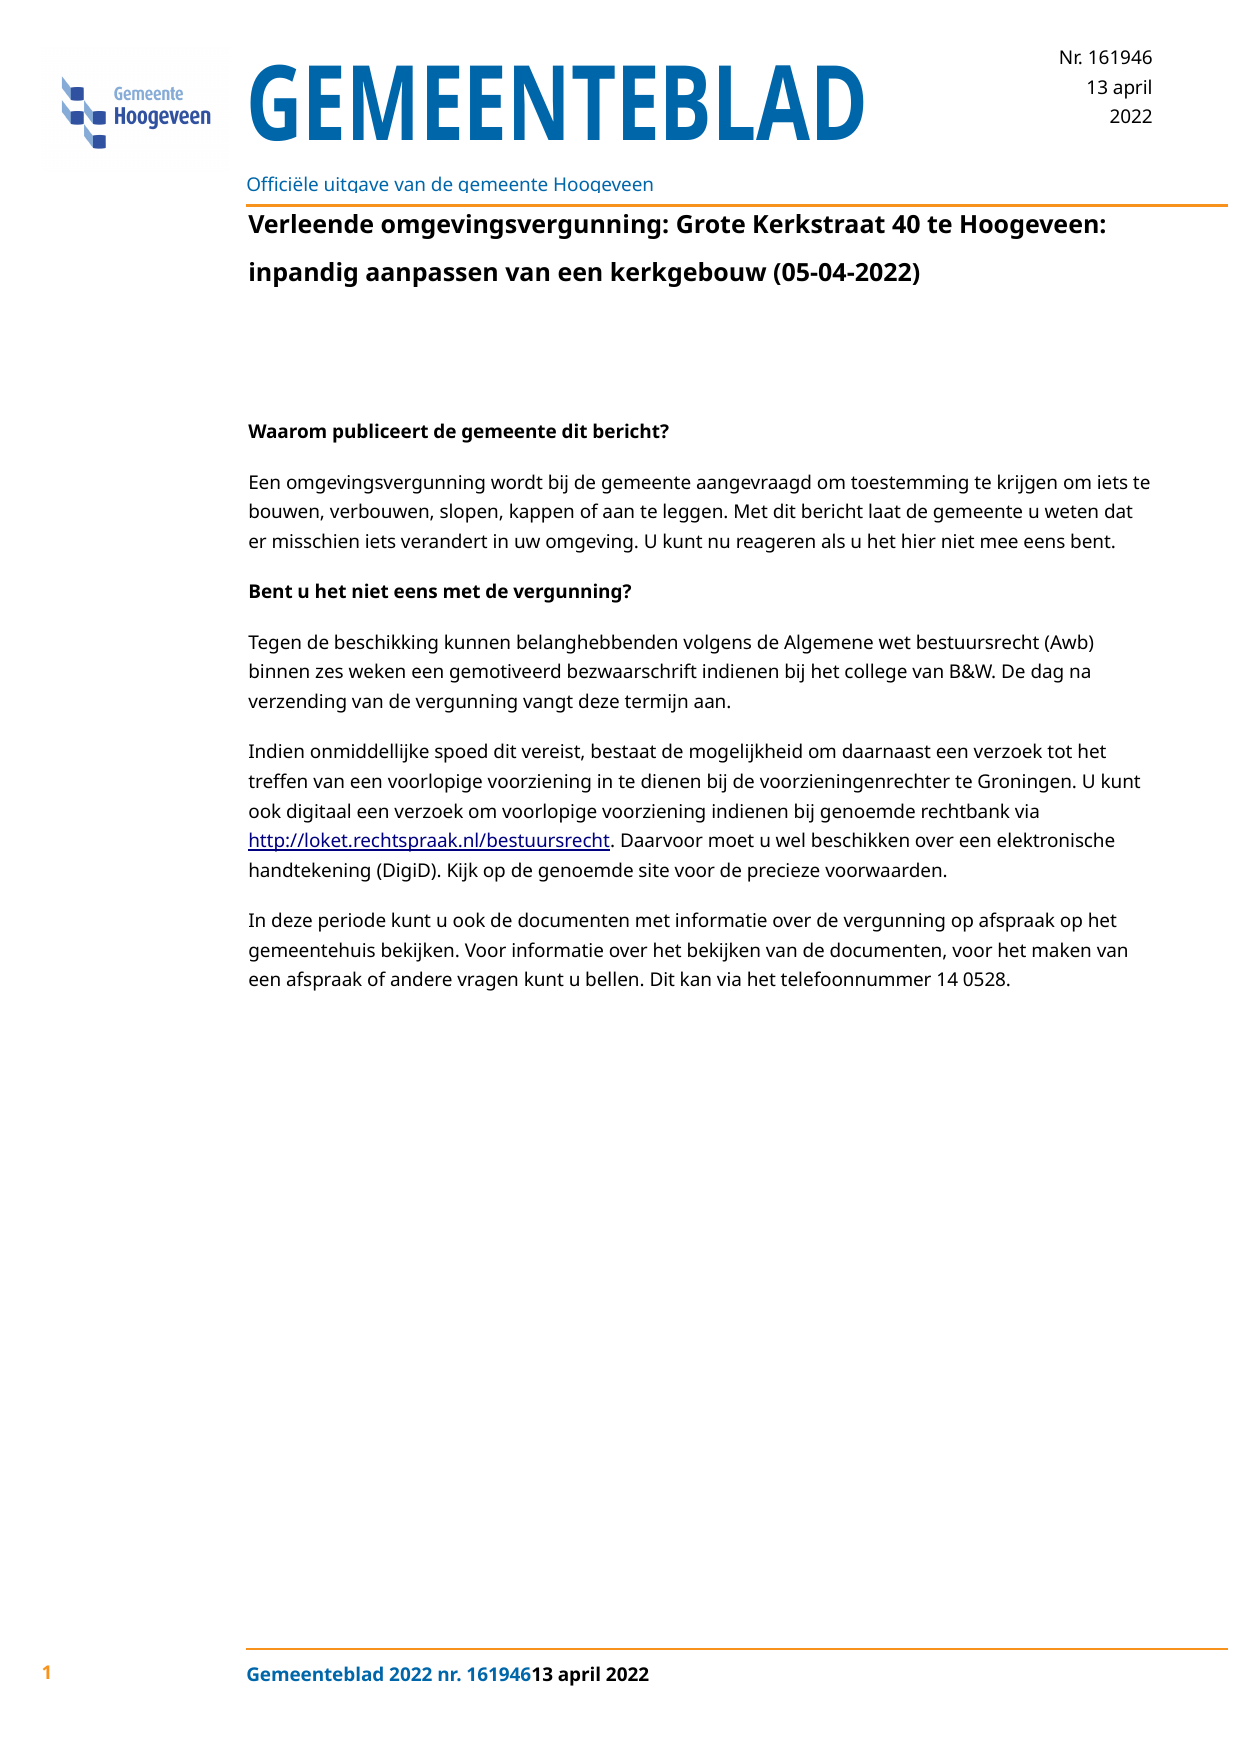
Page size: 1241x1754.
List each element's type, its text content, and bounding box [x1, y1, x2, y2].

text Een omgevingsvergunning wordt bij de gemeente aangevraagd om toestemming te krijgen om iets te bouwen, verbouwen, slopen, kappen of aan te leggen. Met dit bericht laat de gemeente u weten dat er misschien iets verandert in uw omgeving. U kunt nu reageren als u het hier niet mee eens bent. [248, 469, 1152, 554]
text Verleende omgevingsvergunning: Grote Kerkstraat 40 te Hoogeveen: inpandig aanpassen van een kerkgebouw (05-04-2022) [248, 207, 1152, 288]
text Bent u het niet eens met de vergunning? [248, 579, 1152, 604]
picture [41, 47, 231, 172]
text Indien onmiddellijke spoed dit vereist, bestaat de mogelijkheid om daarnaast een verzoek tot het treffen van een voorlopige voorziening in te dienen bij de voorzieningenrechter te Groningen. U kunt ook digitaal een verzoek om voorlopige voorziening indienen bij genoemde rechtbank via http://loket.rechtspraak.nl/bestuursrecht. Daarvoor moet u wel beschikken over een elektronische handtekening (DigiD). Kijk op de genoemde site voor de precieze voorwaarden. [248, 739, 1152, 883]
text Waarom publiceert de gemeente dit bericht? [248, 419, 1152, 444]
text In deze periode kunt u ook de documenten met informatie over de vergunning op afspraak op het gemeentehuis bekijken. Voor informatie over het bekijken van de documenten, voor het maken van een afspraak of andere vragen kunt u bellen. Dit kan via het telefoonnummer 14 0528. [248, 907, 1152, 992]
text Tegen de beschikking kunnen belanghebbenden volgens de Algemene wet bestuursrecht (Awb) binnen zes weken een gemotiveerd bezwaarschrift indienen bij het college van B&W. De dag na verzending van de vergunning vangt deze termijn aan. [248, 629, 1152, 714]
